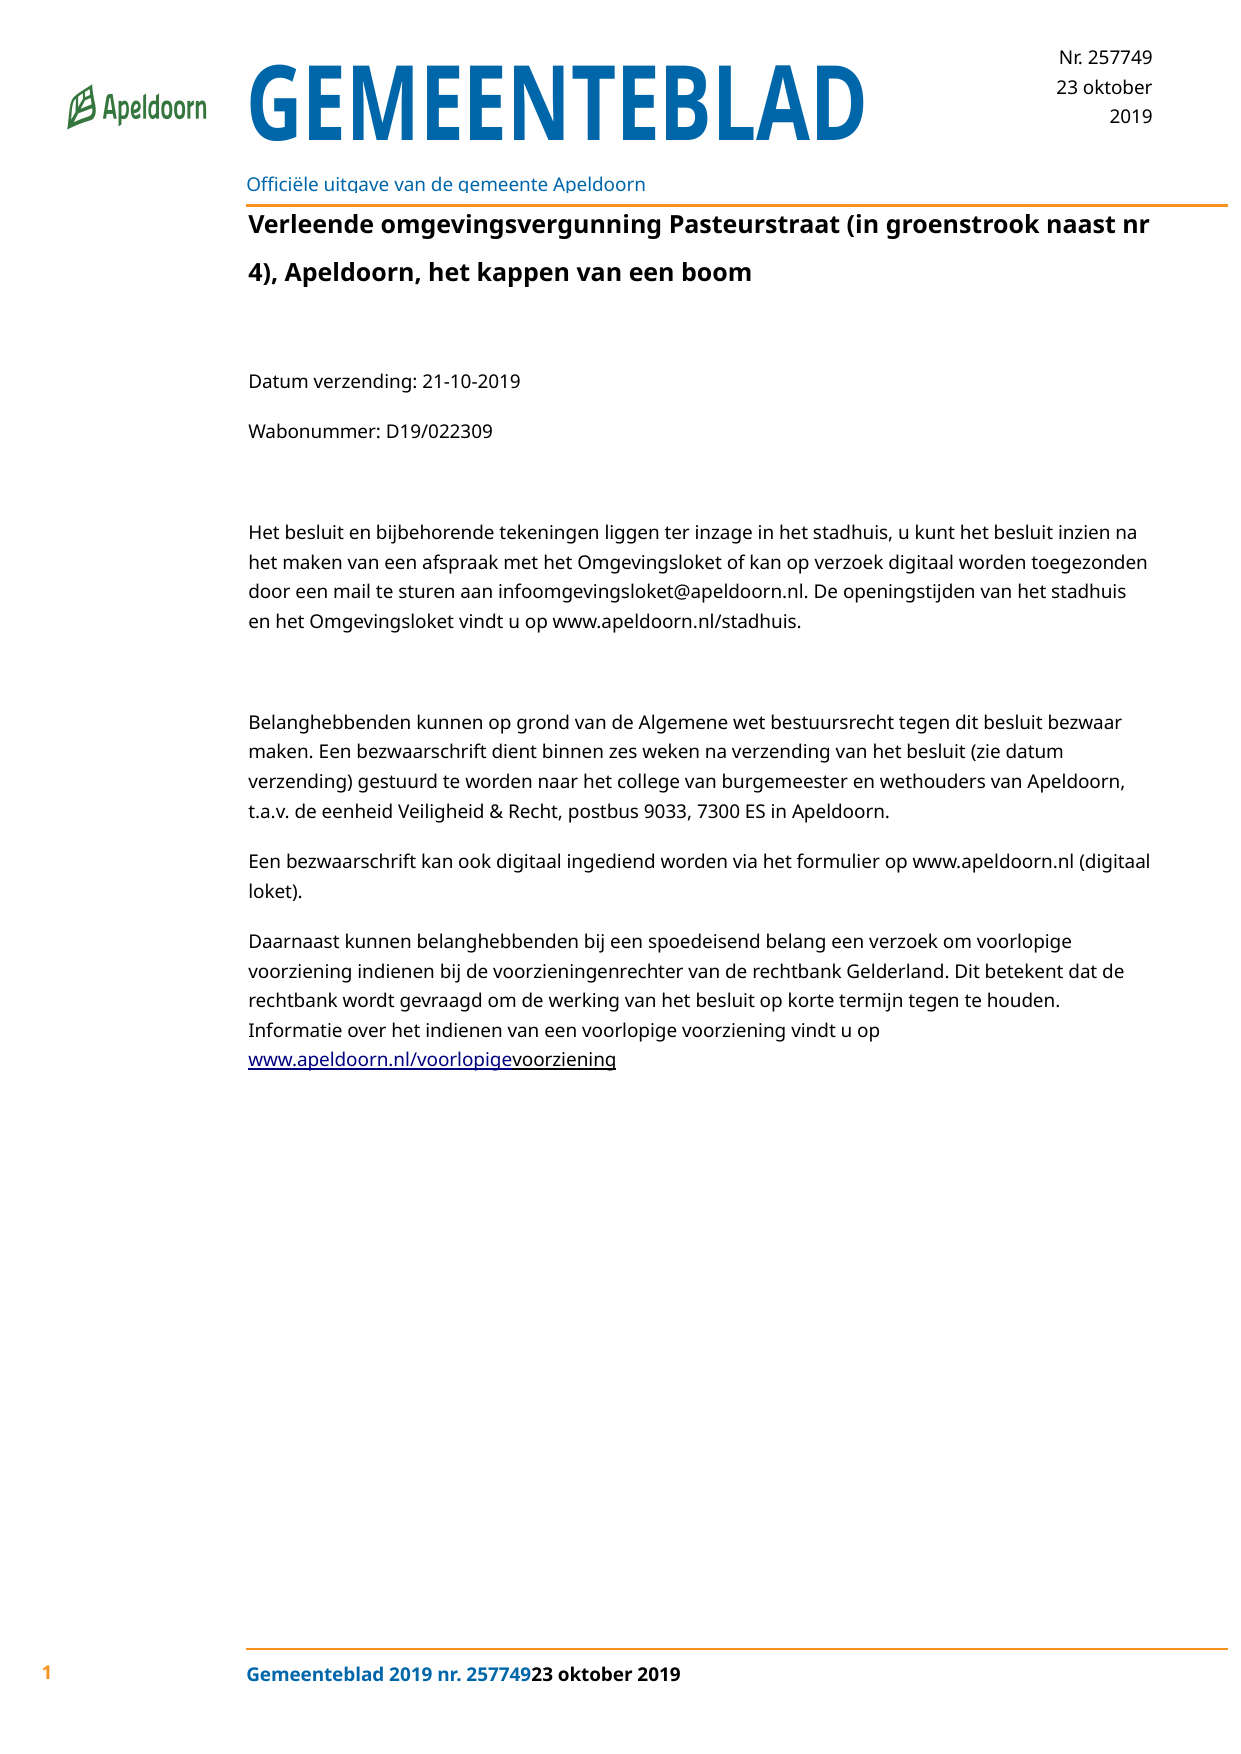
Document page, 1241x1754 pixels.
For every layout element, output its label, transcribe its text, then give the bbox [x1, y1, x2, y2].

picture [41, 47, 231, 172]
text Belanghebbenden kunnen op grond van de Algemene wet bestuursrecht tegen dit besluit bezwaar maken. Een bezwaarschrift dient binnen zes weken na verzending van het besluit (zie datum verzending) gestuurd te worden naar het college van burgemeester en wethouders van Apeldoorn, t.a.v. de eenheid Veiligheid & Recht, postbus 9033, 7300 ES in Apeldoorn. [248, 709, 1152, 824]
text Wabonummer: D19/022309 [248, 419, 1152, 444]
text Daarnaast kunnen belanghebbenden bij een spoedeisend belang een verzoek om voorlopige voorziening indienen bij de voorzieningenrechter van de rechtbank Gelderland. Dit betekent dat de rechtbank wordt gevraagd om de werking van het besluit op korte termijn tegen te houden. Informatie over het indienen van een voorlopige voorziening vindt u op www.apeldoorn.nl/voorlopigevoorziening [248, 928, 1152, 1072]
text Datum verzending: 21-10-2019 [248, 368, 1152, 394]
text Een bezwaarschrift kan ook digitaal ingediend worden via het formulier op www.apeldoorn.nl (digitaal loket). [248, 848, 1152, 904]
text Verleende omgevingsvergunning Pasteurstraat (in groenstrook naast nr 4), Apeldoorn, het kappen van een boom [248, 207, 1152, 288]
text Het besluit en bijbehorende tekeningen liggen ter inzage in het stadhuis, u kunt het besluit inzien na het maken van een afspraak met het Omgevingsloket of kan op verzoek digitaal worden toegezonden door een mail te sturen aan infoomgevingsloket@apeldoorn.nl. De openingstijden van het stadhuis en het Omgevingsloket vindt u op www.apeldoorn.nl/stadhuis. [248, 519, 1152, 634]
